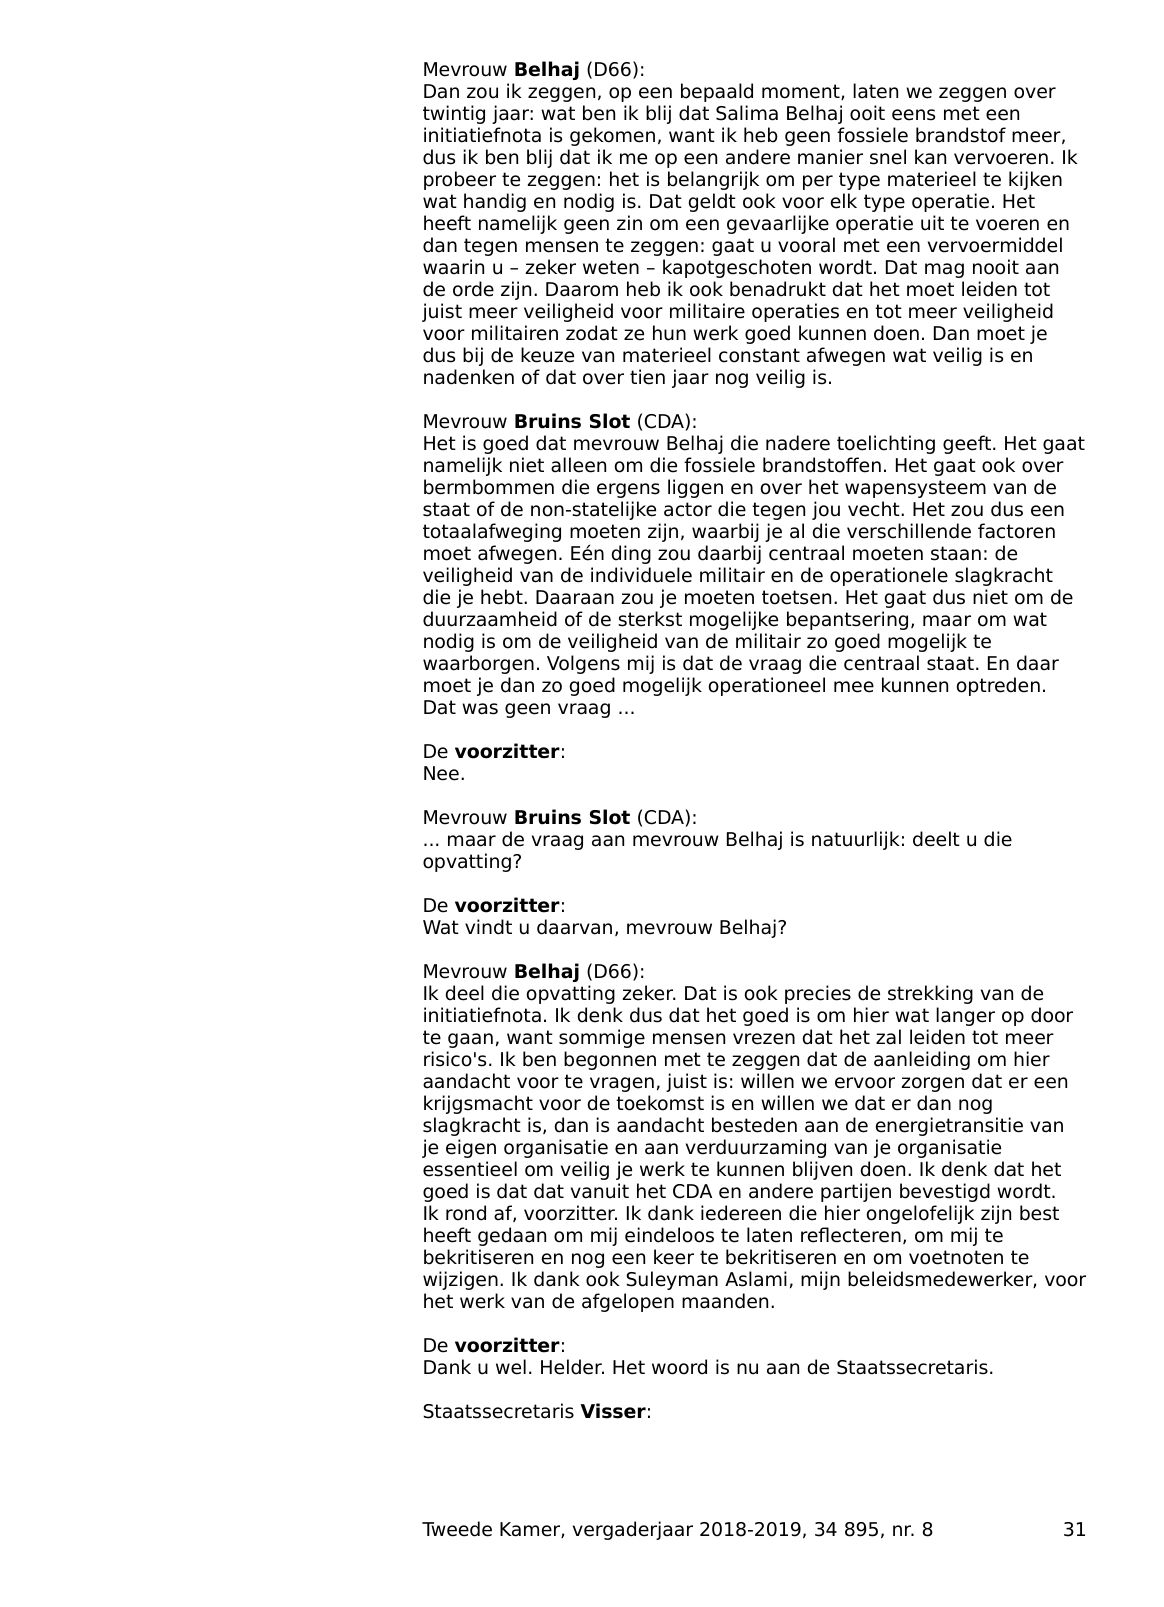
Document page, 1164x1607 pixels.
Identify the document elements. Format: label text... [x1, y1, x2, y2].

text Dan zou ik zeggen, op een bepaald moment, laten we zeggen over twintig jaar: wat ben ik blij dat Salima Belhaj ooit eens met een initiatiefnota is gekomen, want ik heb geen fossiele brandstof meer, dus ik ben blij dat ik me op een andere manier snel kan vervoeren. Ik probeer te zeggen: het is belangrijk om per type materieel te kijken wat handig en nodig is. Dat geldt ook voor elk type operatie. Het heeft namelijk geen zin om een gevaarlijke operatie uit te voeren en dan tegen mensen te zeggen: gaat u vooral met een vervoermiddel waarin u – zeker weten – kapotgeschoten wordt. Dat mag nooit aan de orde zijn. Daarom heb ik ook benadrukt dat het moet leiden tot juist meer veiligheid voor militaire operaties en tot meer veiligheid voor militairen zodat ze hun werk goed kunnen doen. Dan moet je dus bij de keuze van materieel constant afwegen wat veilig is en nadenken of dat over tien jaar nog veilig is. [422, 81, 1087, 389]
text De voorzitter: [422, 895, 1087, 917]
text Mevrouw Belhaj (D66): [422, 961, 1087, 983]
text Dat was geen vraag ... [422, 697, 1087, 719]
text Staatssecretaris Visser: [422, 1401, 1087, 1423]
text Mevrouw Bruins Slot (CDA): [422, 807, 1087, 829]
text Nee. [422, 763, 1087, 785]
text De voorzitter: [422, 1335, 1087, 1357]
text Ik deel die opvatting zeker. Dat is ook precies de strekking van de initiatiefnota. Ik denk dus dat het goed is om hier wat langer op door te gaan, want sommige mensen vrezen dat het zal leiden tot meer risico's. Ik ben begonnen met te zeggen dat de aanleiding om hier aandacht voor te vragen, juist is: willen we ervoor zorgen dat er een krijgsmacht voor de toekomst is en willen we dat er dan nog slagkracht is, dan is aandacht besteden aan de energietransitie van je eigen organisatie en aan verduurzaming van je organisatie essentieel om veilig je werk te kunnen blijven doen. Ik denk dat het goed is dat dat vanuit het CDA en andere partijen bevestigd wordt. [422, 983, 1087, 1203]
text Het is goed dat mevrouw Belhaj die nadere toelichting geeft. Het gaat namelijk niet alleen om die fossiele brandstoffen. Het gaat ook over bermbommen die ergens liggen en over het wapensysteem van de staat of de non-statelijke actor die tegen jou vecht. Het zou dus een totaalafweging moeten zijn, waarbij je al die verschillende factoren moet afwegen. Eén ding zou daarbij centraal moeten staan: de veiligheid van de individuele militair en de operationele slagkracht die je hebt. Daaraan zou je moeten toetsen. Het gaat dus niet om de duurzaamheid of de sterkst mogelijke bepantsering, maar om wat nodig is om de veiligheid van de militair zo goed mogelijk te waarborgen. Volgens mij is dat de vraag die centraal staat. En daar moet je dan zo goed mogelijk operationeel mee kunnen optreden. [422, 433, 1087, 697]
text Dank u wel. Helder. Het woord is nu aan de Staatssecretaris. [422, 1357, 1087, 1379]
text ... maar de vraag aan mevrouw Belhaj is natuurlijk: deelt u die opvatting? [422, 829, 1087, 873]
text De voorzitter: [422, 741, 1087, 763]
text Wat vindt u daarvan, mevrouw Belhaj? [422, 917, 1087, 939]
text Mevrouw Bruins Slot (CDA): [422, 411, 1087, 433]
text Mevrouw Belhaj (D66): [422, 59, 1087, 81]
text Ik rond af, voorzitter. Ik dank iedereen die hier ongelofelijk zijn best heeft gedaan om mij eindeloos te laten reflecteren, om mij te bekritiseren en nog een keer te bekritiseren en om voetnoten te wijzigen. Ik dank ook Suleyman Aslami, mijn beleidsmedewerker, voor het werk van de afgelopen maanden. [422, 1203, 1087, 1313]
